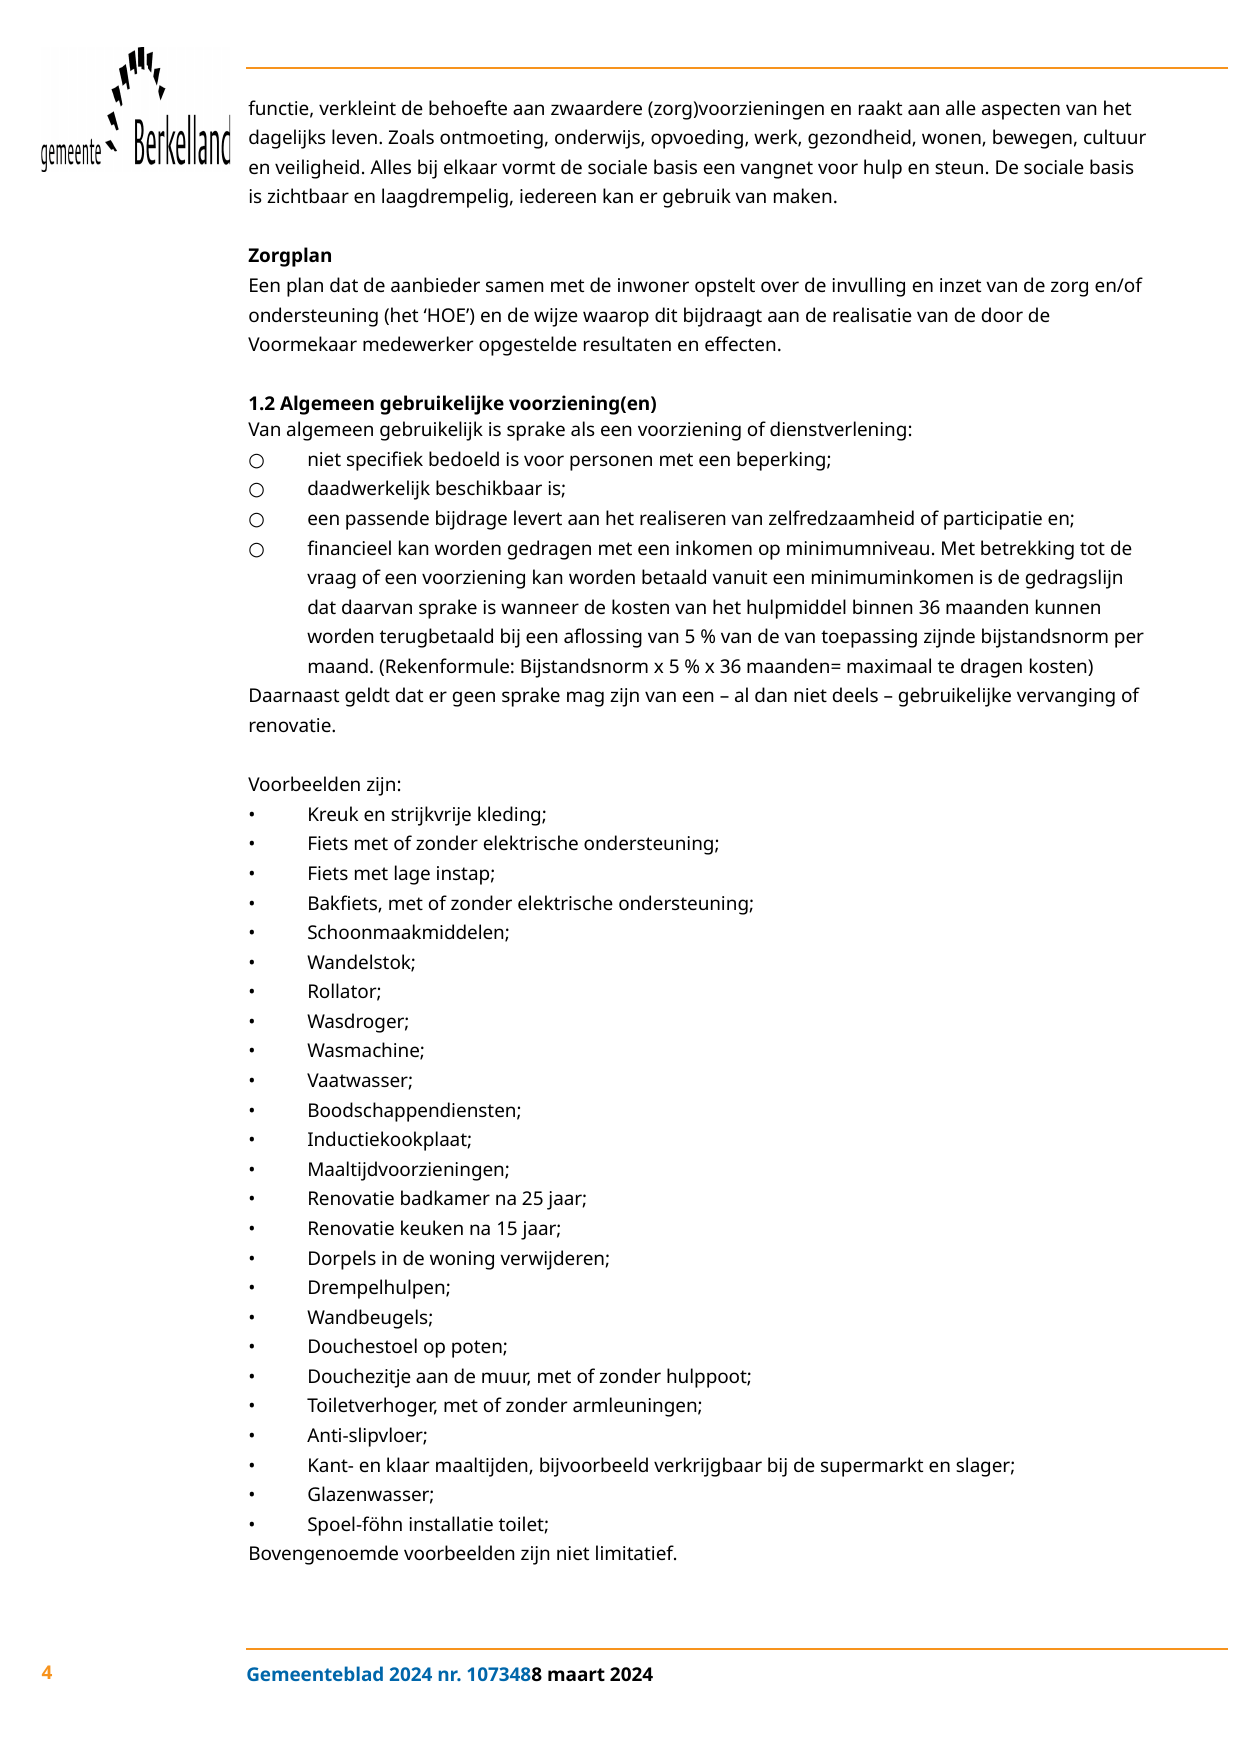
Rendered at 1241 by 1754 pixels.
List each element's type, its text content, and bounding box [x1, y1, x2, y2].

list Kreuk en strijkvrije kleding; [248, 801, 1152, 827]
picture [41, 47, 231, 172]
text Bovengenoemde voorbeelden zijn niet limitatief. [248, 1541, 1152, 1566]
list Wasmachine; [248, 1038, 1152, 1063]
text Van algemeen gebruikelijk is sprake als een voorziening of dienstverlening: [248, 416, 1152, 442]
list Douchezitje aan de muur, met of zonder hulppoot; [248, 1363, 1152, 1389]
text Daarnaast geldt dat er geen sprake mag zijn van een – al dan niet deels – gebruikelijke vervanging of renovatie. [248, 683, 1152, 738]
text functie, verkleint de behoefte aan zwaardere (zorg)voorzieningen en raakt aan alle aspecten van het dagelijks leven. Zoals ontmoeting, onderwijs, opvoeding, werk, gezondheid, wonen, bewegen, cultuur en veiligheid. Alles bij elkaar vormt de sociale basis een vangnet voor hulp en steun. De sociale basis is zichtbaar en laagdrempelig, iedereen kan er gebruik van maken. [248, 95, 1152, 209]
list Wandelstok; [248, 949, 1152, 974]
list Renovatie keuken na 15 jaar; [248, 1215, 1152, 1241]
list Wasdroger; [248, 1008, 1152, 1034]
list Schoonmaakmiddelen; [248, 919, 1152, 945]
list Bakfiets, met of zonder elektrische ondersteuning; [248, 890, 1152, 915]
list Renovatie badkamer na 25 jaar; [248, 1186, 1152, 1211]
list Fiets met lage instap; [248, 860, 1152, 886]
list Dorpels in de woning verwijderen; [248, 1245, 1152, 1270]
list Anti-slipvloer; [248, 1422, 1152, 1448]
list Boodschappendiensten; [248, 1097, 1152, 1122]
list financieel kan worden gedragen met een inkomen op minimumniveau. Met betrekking tot de vraag of een voorziening kan worden betaald vanuit een minimuminkomen is de gedragslijn dat daarvan sprake is wanneer de kosten van het hulpmiddel binnen 36 maanden kunnen worden terugbetaald bij een aflossing van 5 % van de van toepassing zijnde bijstandsnorm per maand. (Rekenformule: Bijstandsnorm x 5 % x 36 maanden= maximaal te dragen kosten) [248, 535, 1152, 679]
list Spoel-föhn installatie toilet; [248, 1511, 1152, 1537]
list Vaatwasser; [248, 1067, 1152, 1093]
list Drempelhulpen; [248, 1274, 1152, 1300]
list Toiletverhoger, met of zonder armleuningen; [248, 1393, 1152, 1418]
list een passende bijdrage levert aan het realiseren van zelfredzaamheid of participatie en; [248, 505, 1152, 531]
list Douchestoel op poten; [248, 1333, 1152, 1359]
list Rollator; [248, 978, 1152, 1004]
list Glazenwasser; [248, 1481, 1152, 1507]
list niet specifiek bedoeld is voor personen met een beperking; [248, 446, 1152, 472]
text Zorgplan [248, 243, 1152, 268]
text 1.2 Algemeen gebruikelijke voorziening(en) [248, 391, 1152, 416]
list Maaltijdvoorzieningen; [248, 1156, 1152, 1182]
list Inductiekookplaat; [248, 1126, 1152, 1152]
text Een plan dat de aanbieder samen met de inwoner opstelt over de invulling en inzet van de zorg en/of ondersteuning (het ‘HOE’) en de wijze waarop dit bijdraagt aan de realisatie van de door de Voormekaar medewerker opgestelde resultaten en effecten. [248, 272, 1152, 357]
list Wandbeugels; [248, 1304, 1152, 1329]
list Kant- en klaar maaltijden, bijvoorbeeld verkrijgbaar bij de supermarkt en slager; [248, 1452, 1152, 1477]
text Voorbeelden zijn: [248, 771, 1152, 797]
list daadwerkelijk beschikbaar is; [248, 476, 1152, 501]
list Fiets met of zonder elektrische ondersteuning; [248, 831, 1152, 856]
